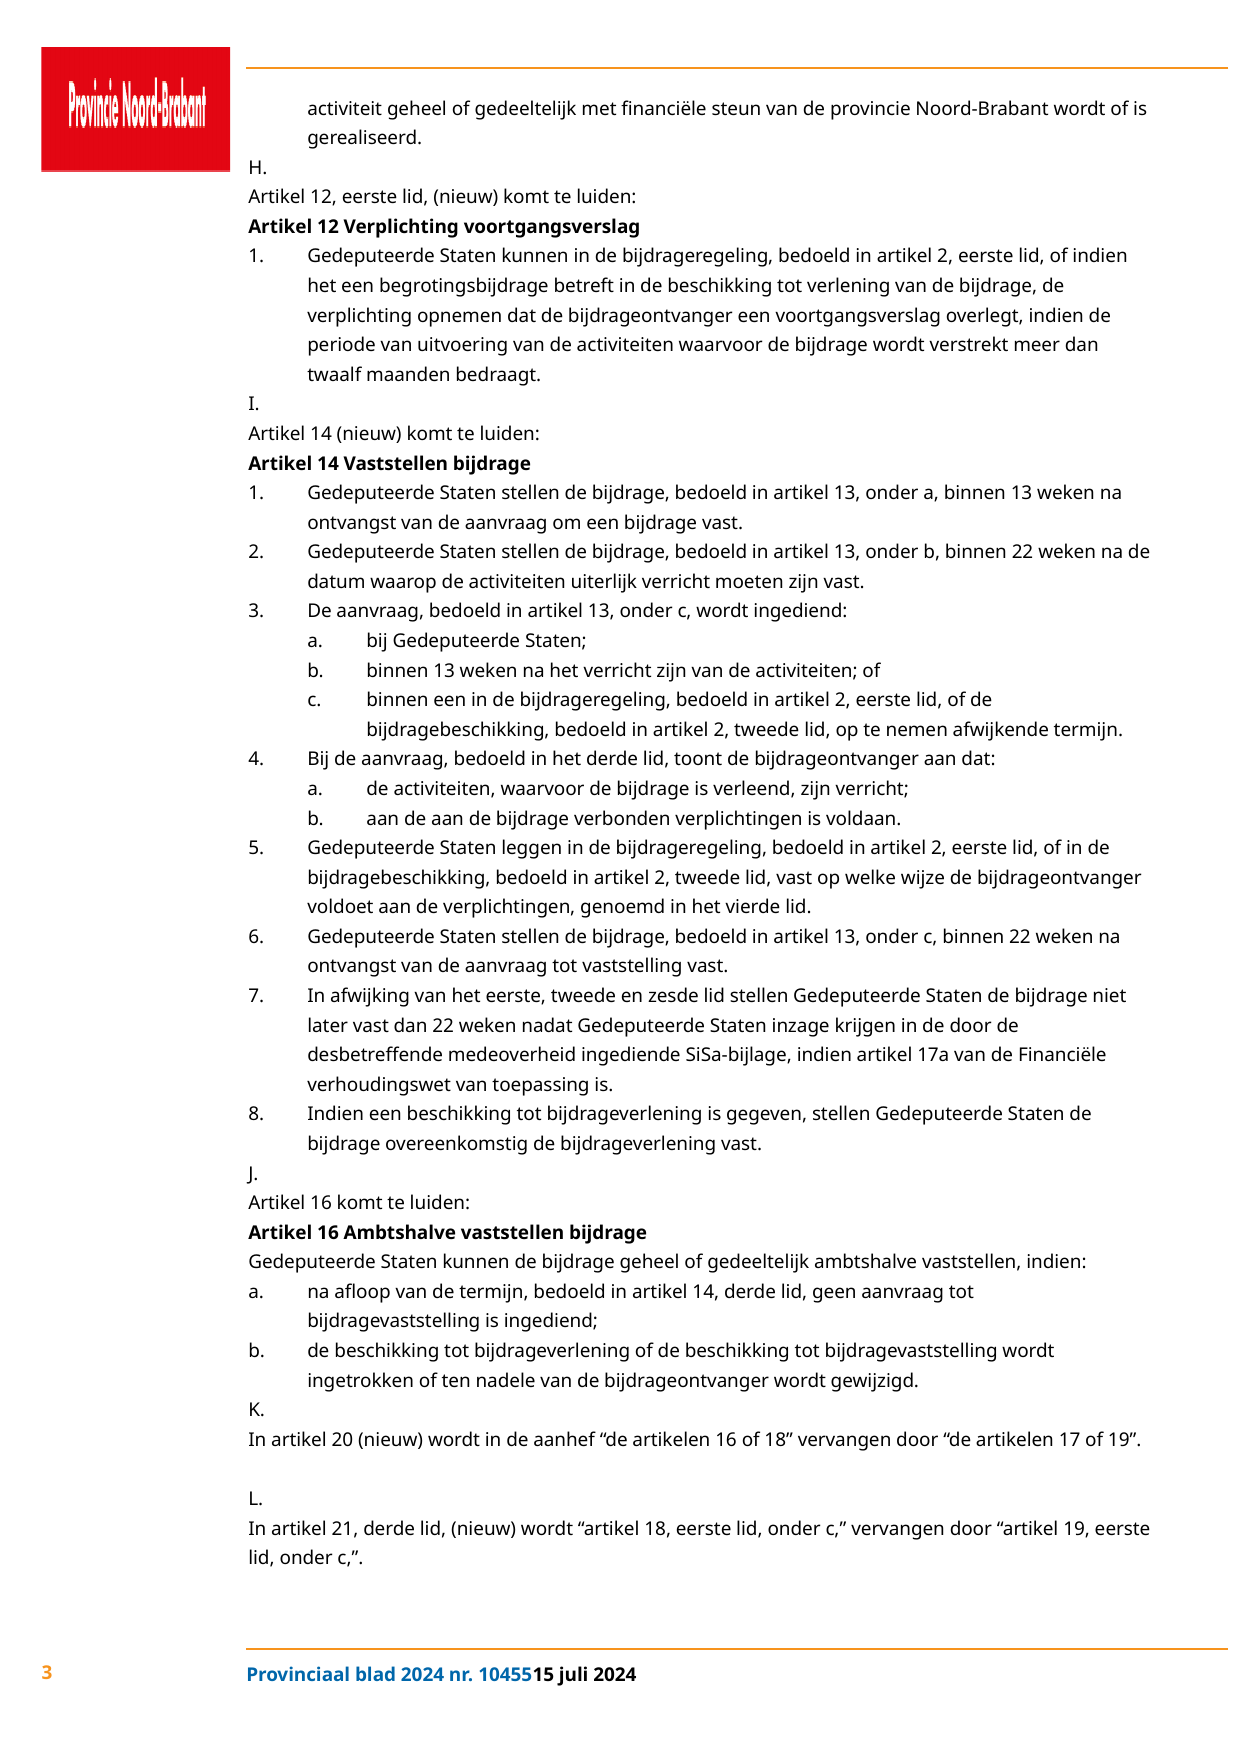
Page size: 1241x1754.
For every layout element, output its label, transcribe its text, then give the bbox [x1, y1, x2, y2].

text K. [248, 1396, 1152, 1422]
text Artikel 12, eerste lid, (nieuw) komt te luiden: [248, 183, 1152, 209]
list de beschikking tot bijdrageverlening of de beschikking tot bijdragevaststelling wordt ingetrokken of ten nadele van de bijdrageontvanger wordt gewijzigd. [248, 1337, 1152, 1393]
list binnen een in de bijdrageregeling, bedoeld in artikel 2, eerste lid, of de bijdragebeschikking, bedoeld in artikel 2, tweede lid, op te nemen afwijkende termijn. [307, 686, 1152, 742]
list bij Gedeputeerde Staten; [307, 627, 1152, 653]
list Gedeputeerde Staten stellen de bijdrage, bedoeld in artikel 13, onder c, binnen 22 weken na ontvangst van de aanvraag tot vaststelling vast. [248, 923, 1152, 978]
text In artikel 21, derde lid, (nieuw) wordt “artikel 18, eerste lid, onder c,” vervangen door “artikel 19, eerste lid, onder c,”. [248, 1515, 1152, 1570]
list De aanvraag, bedoeld in artikel 13, onder c, wordt ingediend: [248, 598, 1152, 623]
text L. [248, 1485, 1152, 1511]
text Gedeputeerde Staten kunnen de bijdrage geheel of gedeeltelijk ambtshalve vaststellen, indien: [248, 1248, 1152, 1274]
list activiteit geheel of gedeeltelijk met financiële steun van de provincie Noord-Brabant wordt of is gerealiseerd. [248, 95, 1152, 150]
list In afwijking van het eerste, tweede en zesde lid stellen Gedeputeerde Staten de bijdrage niet later vast dan 22 weken nadat Gedeputeerde Staten inzage krijgen in de door de desbetreffende medeoverheid ingediende SiSa-bijlage, indien artikel 17a van de Financiële verhoudingswet van toepassing is. [248, 982, 1152, 1097]
text H. [248, 154, 1152, 180]
text Artikel 14 (nieuw) komt te luiden: [248, 420, 1152, 446]
list aan de aan de bijdrage verbonden verplichtingen is voldaan. [307, 805, 1152, 831]
list na afloop van de termijn, bedoeld in artikel 14, derde lid, geen aanvraag tot bijdragevaststelling is ingediend; [248, 1278, 1152, 1333]
list binnen 13 weken na het verricht zijn van de activiteiten; of [307, 657, 1152, 683]
picture [41, 47, 231, 172]
list Gedeputeerde Staten stellen de bijdrage, bedoeld in artikel 13, onder a, binnen 13 weken na ontvangst van de aanvraag om een bijdrage vast. [248, 479, 1152, 535]
text Artikel 14 Vaststellen bijdrage [248, 450, 1152, 476]
list Indien een beschikking tot bijdrageverlening is gegeven, stellen Gedeputeerde Staten de bijdrage overeenkomstig de bijdrageverlening vast. [248, 1101, 1152, 1156]
list Bij de aanvraag, bedoeld in het derde lid, toont de bijdrageontvanger aan dat: [248, 746, 1152, 771]
list Gedeputeerde Staten stellen de bijdrage, bedoeld in artikel 13, onder b, binnen 22 weken na de datum waarop de activiteiten uiterlijk verricht moeten zijn vast. [248, 538, 1152, 594]
text Artikel 16 komt te luiden: [248, 1189, 1152, 1215]
text In artikel 20 (nieuw) wordt in de aanhef “de artikelen 16 of 18” vervangen door “de artikelen 17 of 19”. [248, 1426, 1152, 1452]
text Artikel 16 Ambtshalve vaststellen bijdrage [248, 1219, 1152, 1245]
text Artikel 12 Verplichting voortgangsverslag [248, 213, 1152, 239]
text J. [248, 1160, 1152, 1186]
list Gedeputeerde Staten leggen in de bijdrageregeling, bedoeld in artikel 2, eerste lid, of in de bijdragebeschikking, bedoeld in artikel 2, tweede lid, vast op welke wijze de bijdrageontvanger voldoet aan de verplichtingen, genoemd in het vierde lid. [248, 834, 1152, 919]
list de activiteiten, waarvoor de bijdrage is verleend, zijn verricht; [307, 775, 1152, 801]
text I. [248, 391, 1152, 416]
list Gedeputeerde Staten kunnen in de bijdrageregeling, bedoeld in artikel 2, eerste lid, of indien het een begrotingsbijdrage betreft in de beschikking tot verlening van de bijdrage, de verplichting opnemen dat de bijdrageontvanger een voortgangsverslag overlegt, indien de periode van uitvoering van de activiteiten waarvoor de bijdrage wordt verstrekt meer dan twaalf maanden bedraagt. [248, 243, 1152, 387]
